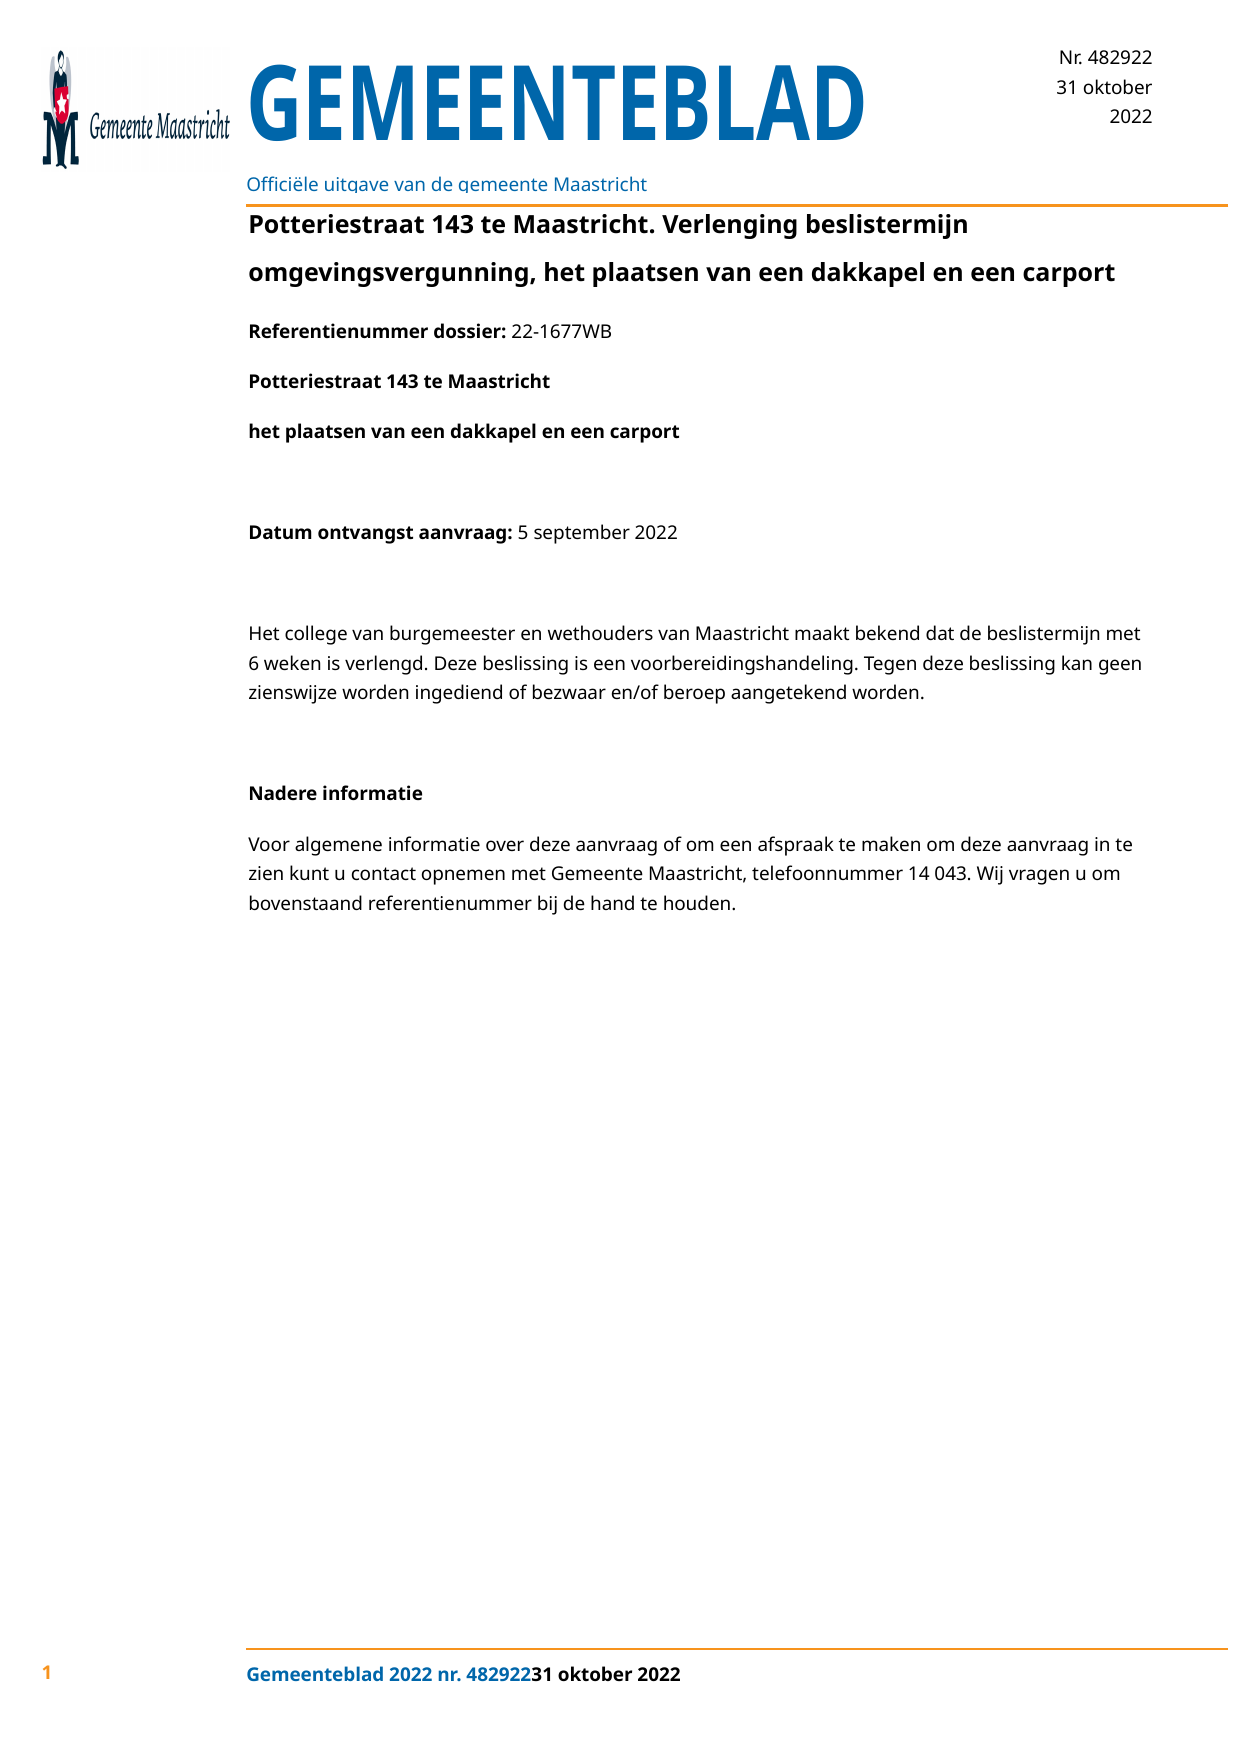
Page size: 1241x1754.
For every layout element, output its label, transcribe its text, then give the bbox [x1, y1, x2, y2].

text Voor algemene informatie over deze aanvraag of om een afspraak te maken om deze aanvraag in te zien kunt u contact opnemen met Gemeente Maastricht, telefoonnummer 14 043. Wij vragen u om bovenstaand referentienummer bij de hand te houden. [248, 831, 1152, 916]
text Datum ontvangst aanvraag: 5 september 2022 [248, 519, 1152, 545]
text het plaatsen van een dakkapel en een carport [248, 419, 1152, 444]
text Potteriestraat 143 te Maastricht. Verlenging beslistermijn omgevingsvergunning, het plaatsen van een dakkapel en een carport [248, 207, 1152, 288]
text Referentienummer dossier: 22-1677WB [248, 318, 1152, 344]
text Het college van burgemeester en wethouders van Maastricht maakt bekend dat de beslistermijn met 6 weken is verlengd. Deze beslissing is een voorbereidingshandeling. Tegen deze beslissing kan geen zienswijze worden ingediend of bezwaar en/of beroep aangetekend worden. [248, 620, 1152, 705]
text Potteriestraat 143 te Maastricht [248, 368, 1152, 394]
picture [41, 47, 231, 172]
text Nadere informatie [248, 780, 1152, 806]
